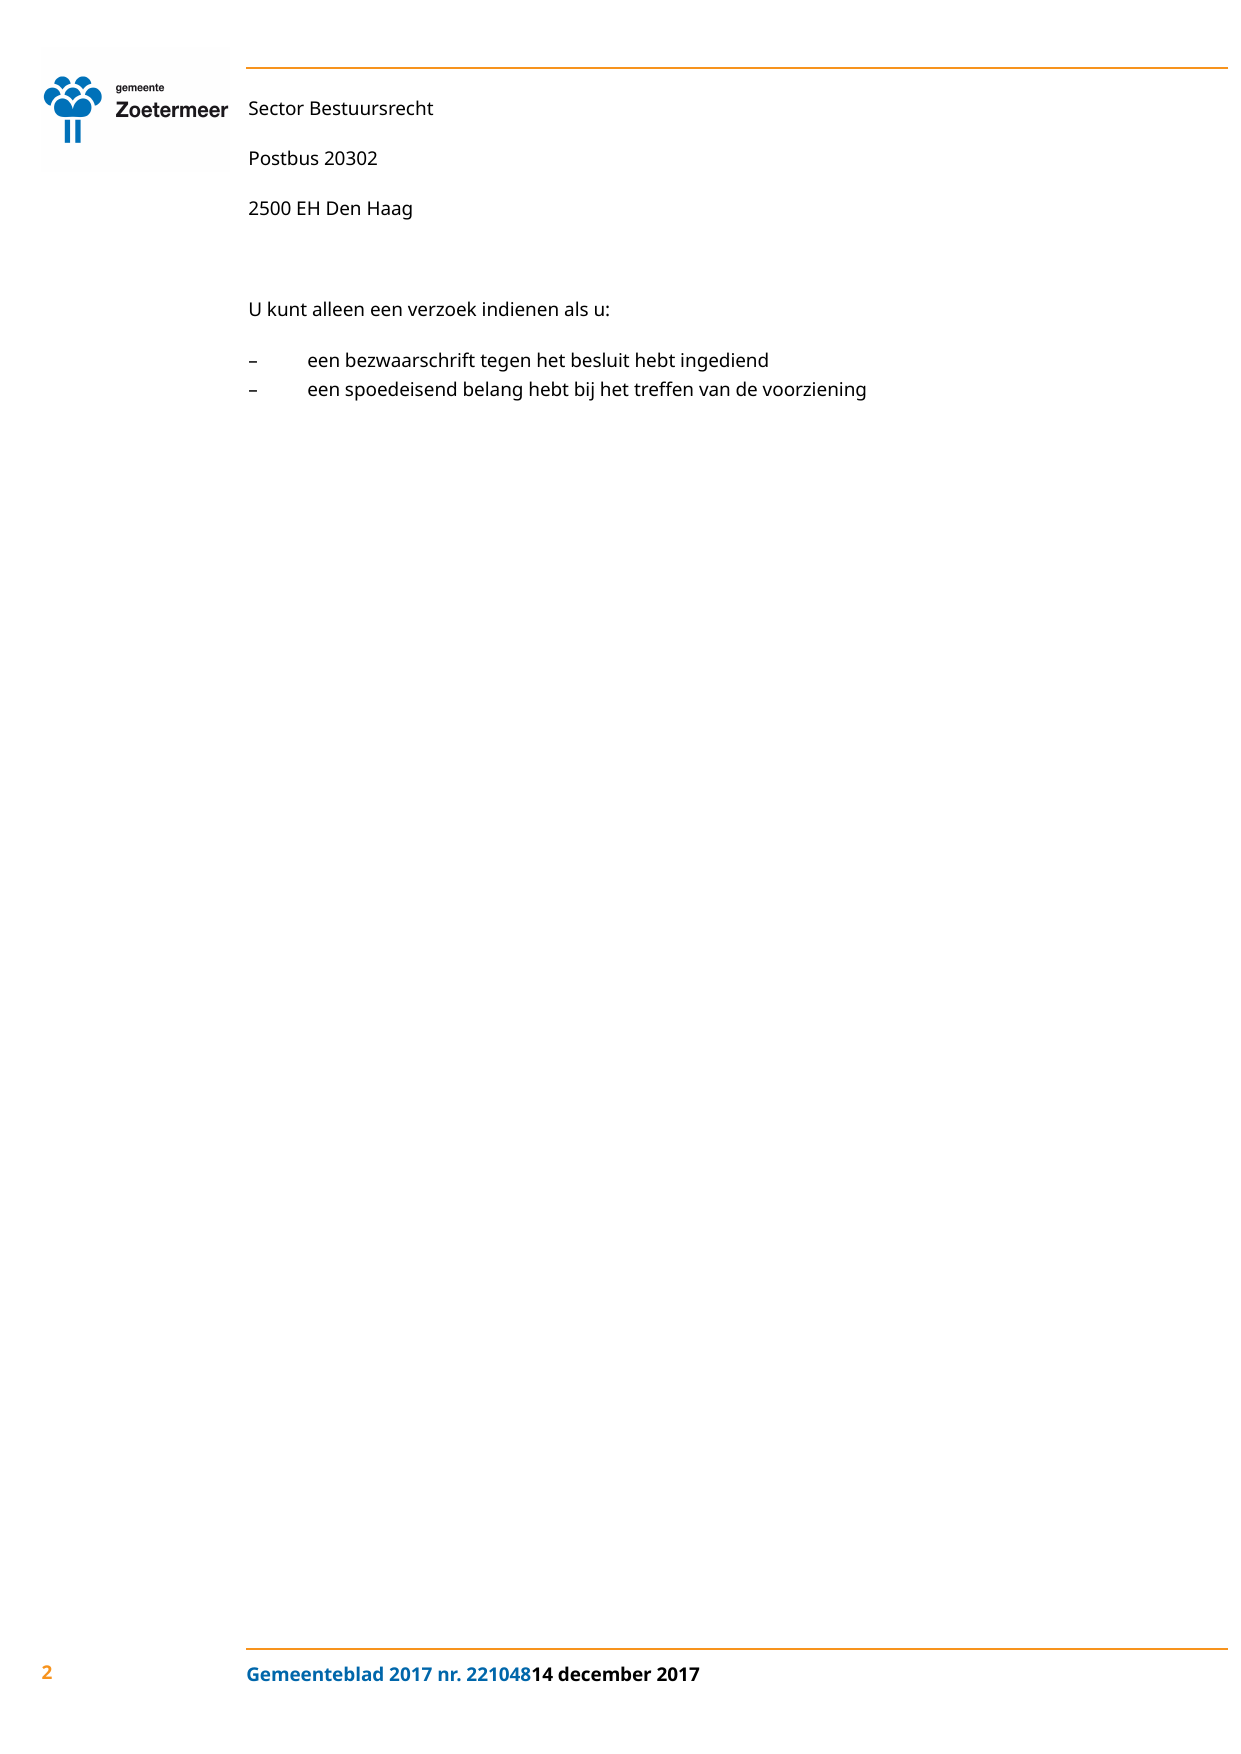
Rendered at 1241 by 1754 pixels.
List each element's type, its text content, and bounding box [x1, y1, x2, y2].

list een bezwaarschrift tegen het besluit hebt ingediend [248, 347, 1152, 373]
picture [41, 47, 231, 172]
text Postbus 20302 [248, 145, 1152, 171]
text U kunt alleen een verzoek indienen als u: [248, 296, 1152, 322]
list een spoedeisend belang hebt bij het treffen van de voorziening [248, 376, 1152, 402]
text Sector Bestuursrecht [248, 95, 1152, 121]
text 2500 EH Den Haag [248, 196, 1152, 221]
